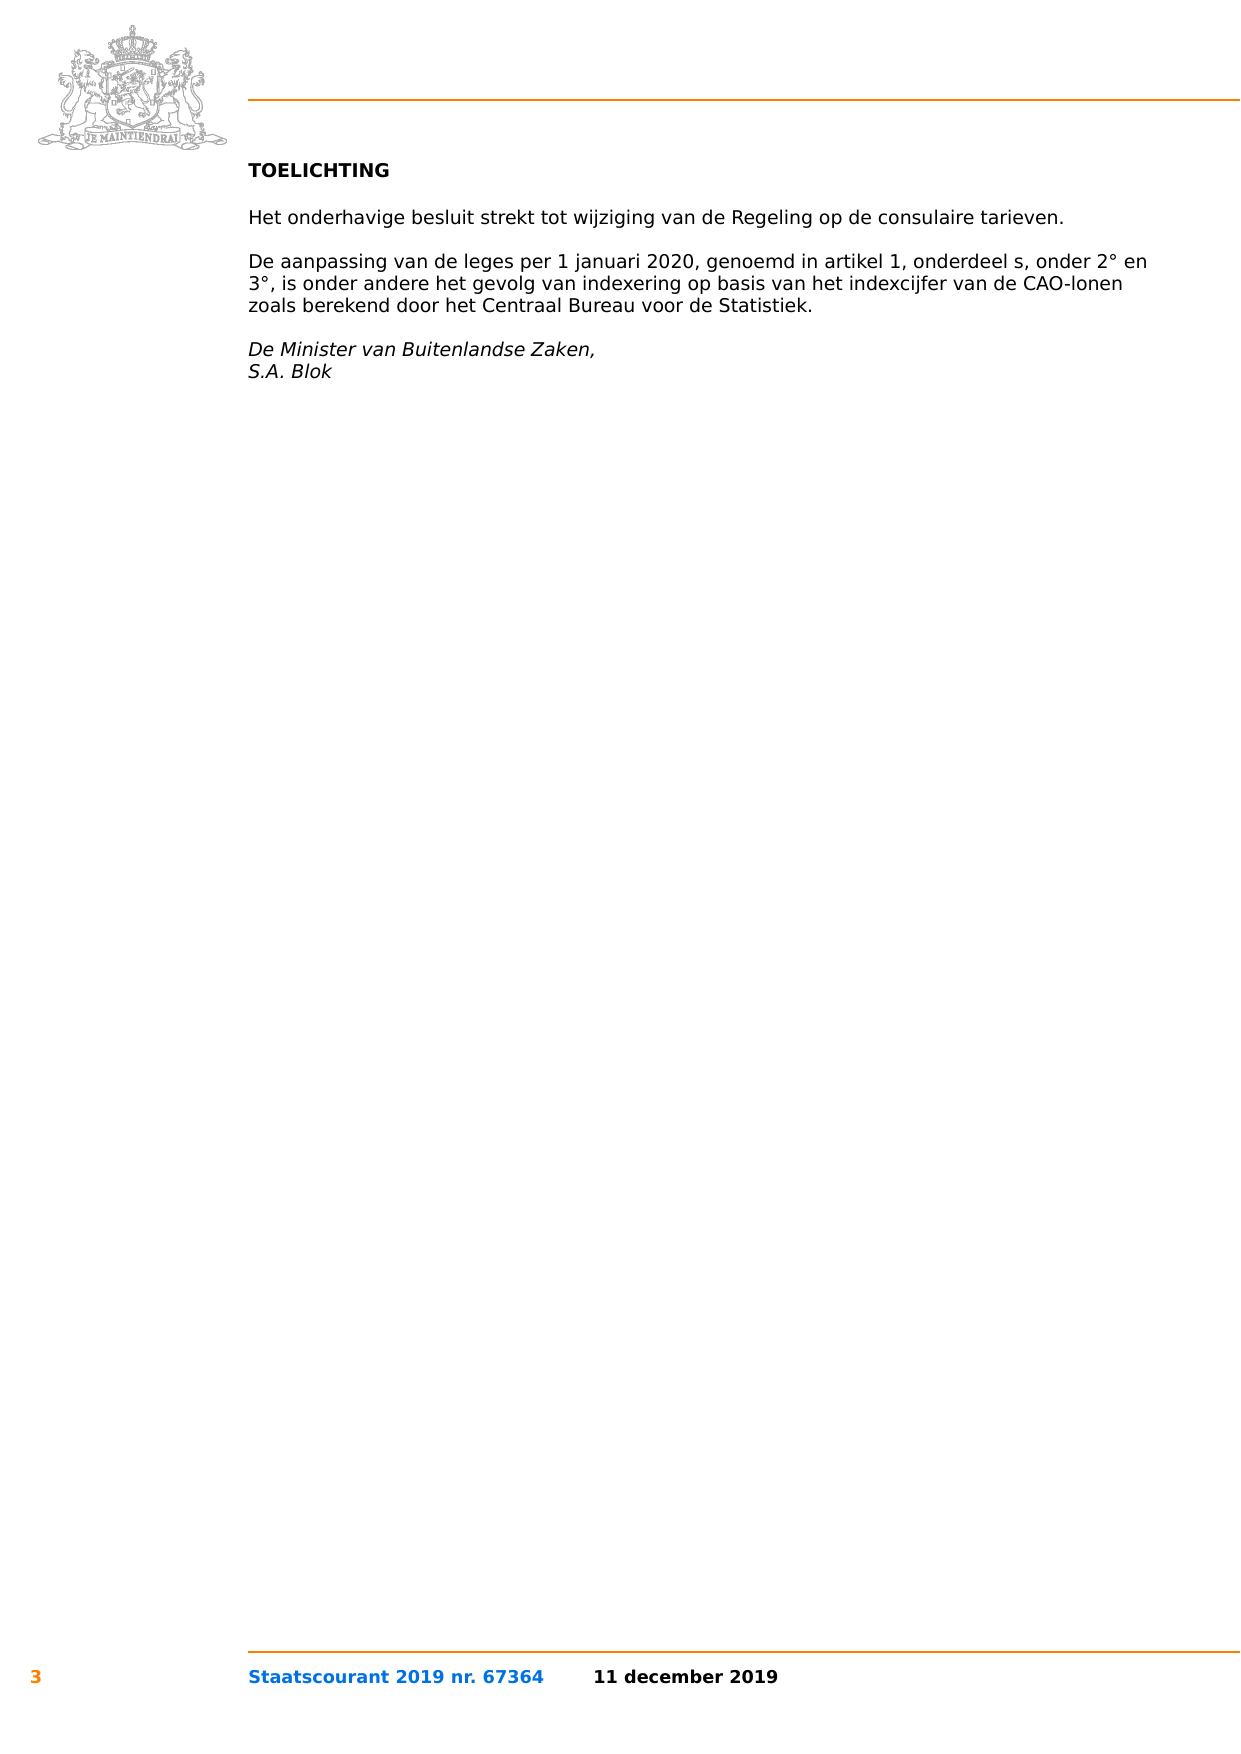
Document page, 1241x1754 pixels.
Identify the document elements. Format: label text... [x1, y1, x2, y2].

text De Minister van Buitenlandse Zaken, S.A. Blok [248, 338, 1163, 382]
text Het onderhavige besluit strekt tot wijziging van de Regeling op de consulaire tarieven. [248, 207, 1163, 229]
text De aanpassing van de leges per 1 januari 2020, genoemd in artikel 1, onderdeel s, onder 2° en 3°, is onder andere het gevolg van indexering op basis van het indexcijfer van de CAO-lonen zoals berekend door het Centraal Bureau voor de Statistiek. [248, 251, 1163, 317]
subtitle TOELICHTING [248, 160, 1163, 182]
picture [38, 25, 227, 150]
